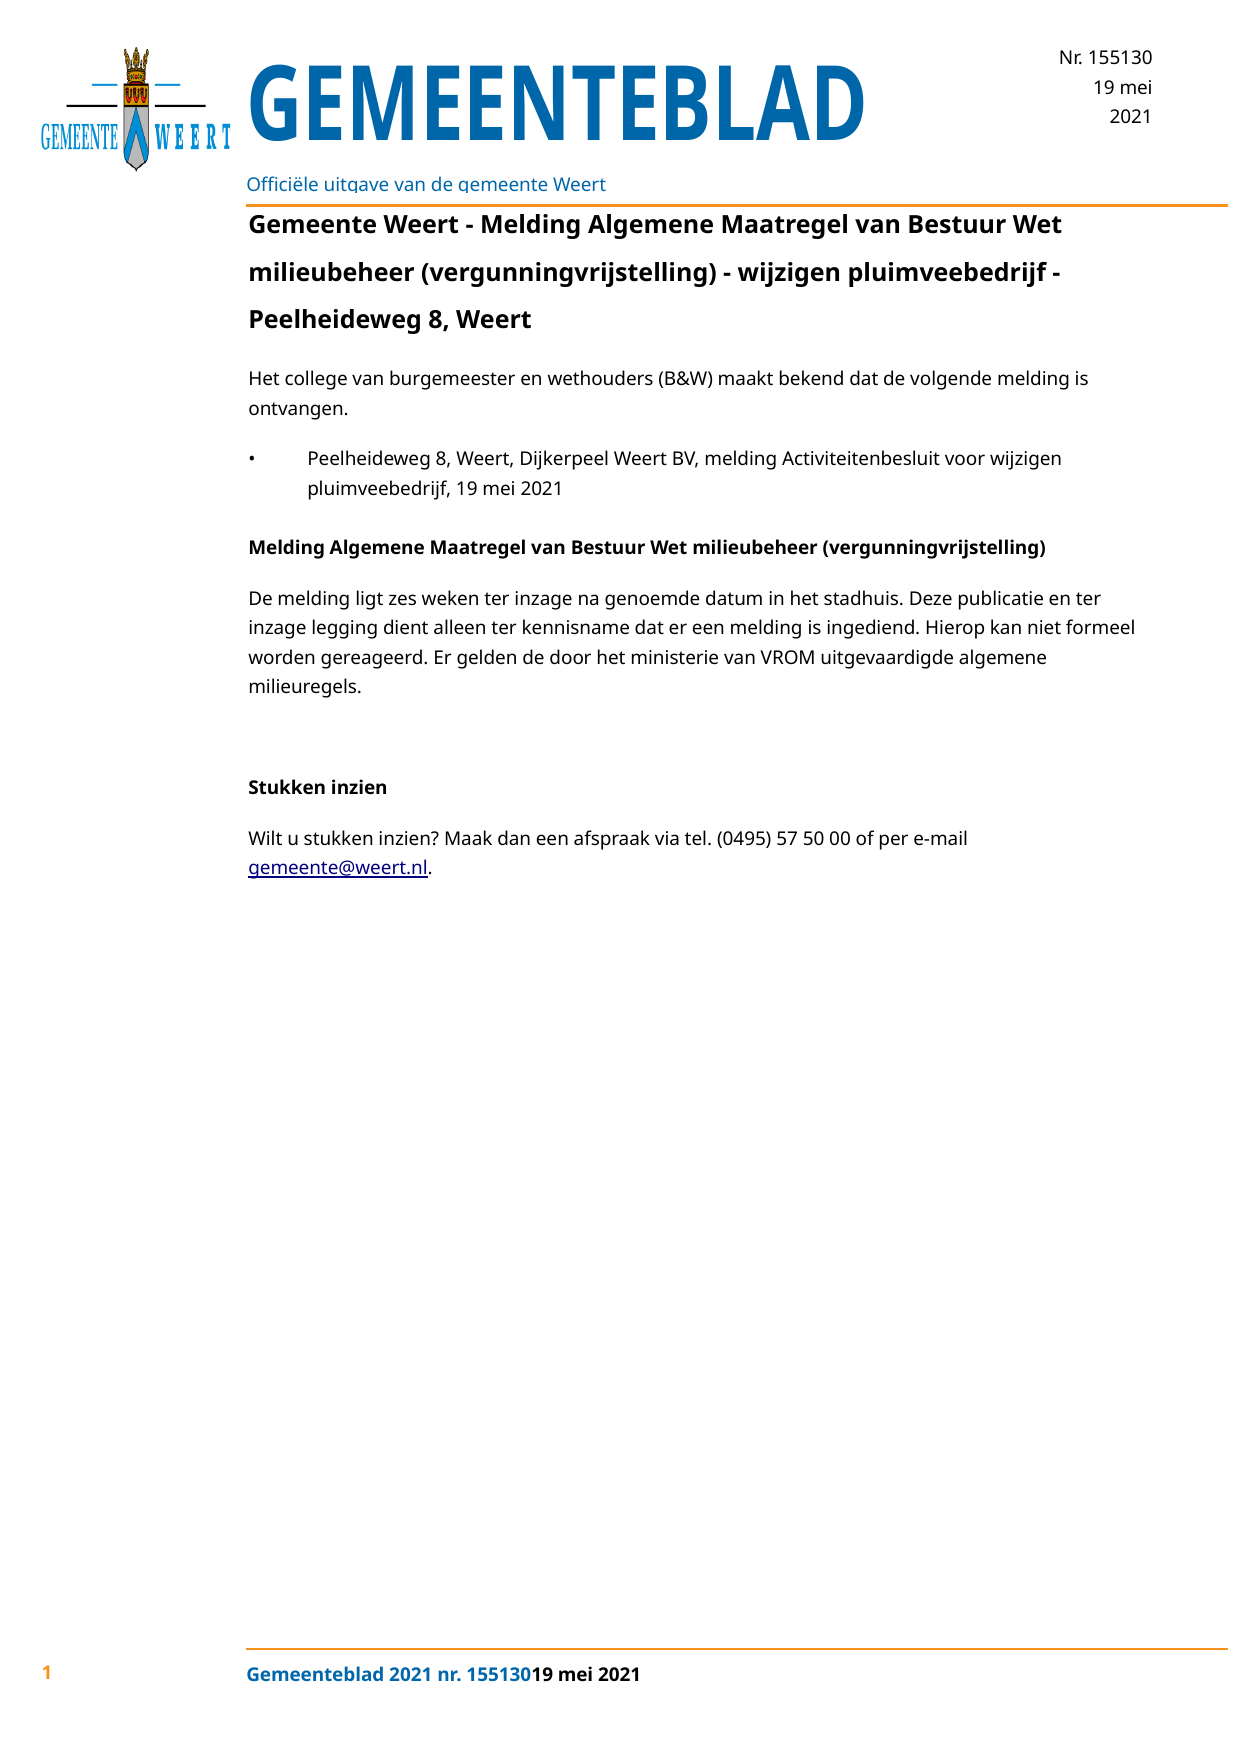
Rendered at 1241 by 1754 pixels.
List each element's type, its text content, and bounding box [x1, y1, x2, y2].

text Wilt u stukken inzien? Maak dan een afspraak via tel. (0495) 57 50 00 of per e-mail gemeente@weert.nl. [248, 825, 1152, 880]
text Het college van burgemeester en wethouders (B&W) maakt bekend dat de volgende melding is ontvangen. [248, 366, 1152, 421]
list Peelheideweg 8, Weert, Dijkerpeel Weert BV, melding Activiteitenbesluit voor wijzigen pluimveebedrijf, 19 mei 2021 [248, 446, 1152, 501]
text Melding Algemene Maatregel van Bestuur Wet milieubeheer (vergunningvrijstelling) [248, 534, 1152, 560]
text De melding ligt zes weken ter inzage na genoemde datum in het stadhuis. Deze publicatie en ter inzage legging dient alleen ter kennisname dat er een melding is ingediend. Hierop kan niet formeel worden gereageerd. Er gelden de door het ministerie van VROM uitgevaardigde algemene milieuregels. [248, 585, 1152, 699]
text Stukken inzien [248, 774, 1152, 800]
text Gemeente Weert - Melding Algemene Maatregel van Bestuur Wet milieubeheer (vergunningvrijstelling) - wijzigen pluimveebedrijf - Peelheideweg 8, Weert [248, 207, 1152, 336]
picture [41, 47, 231, 172]
